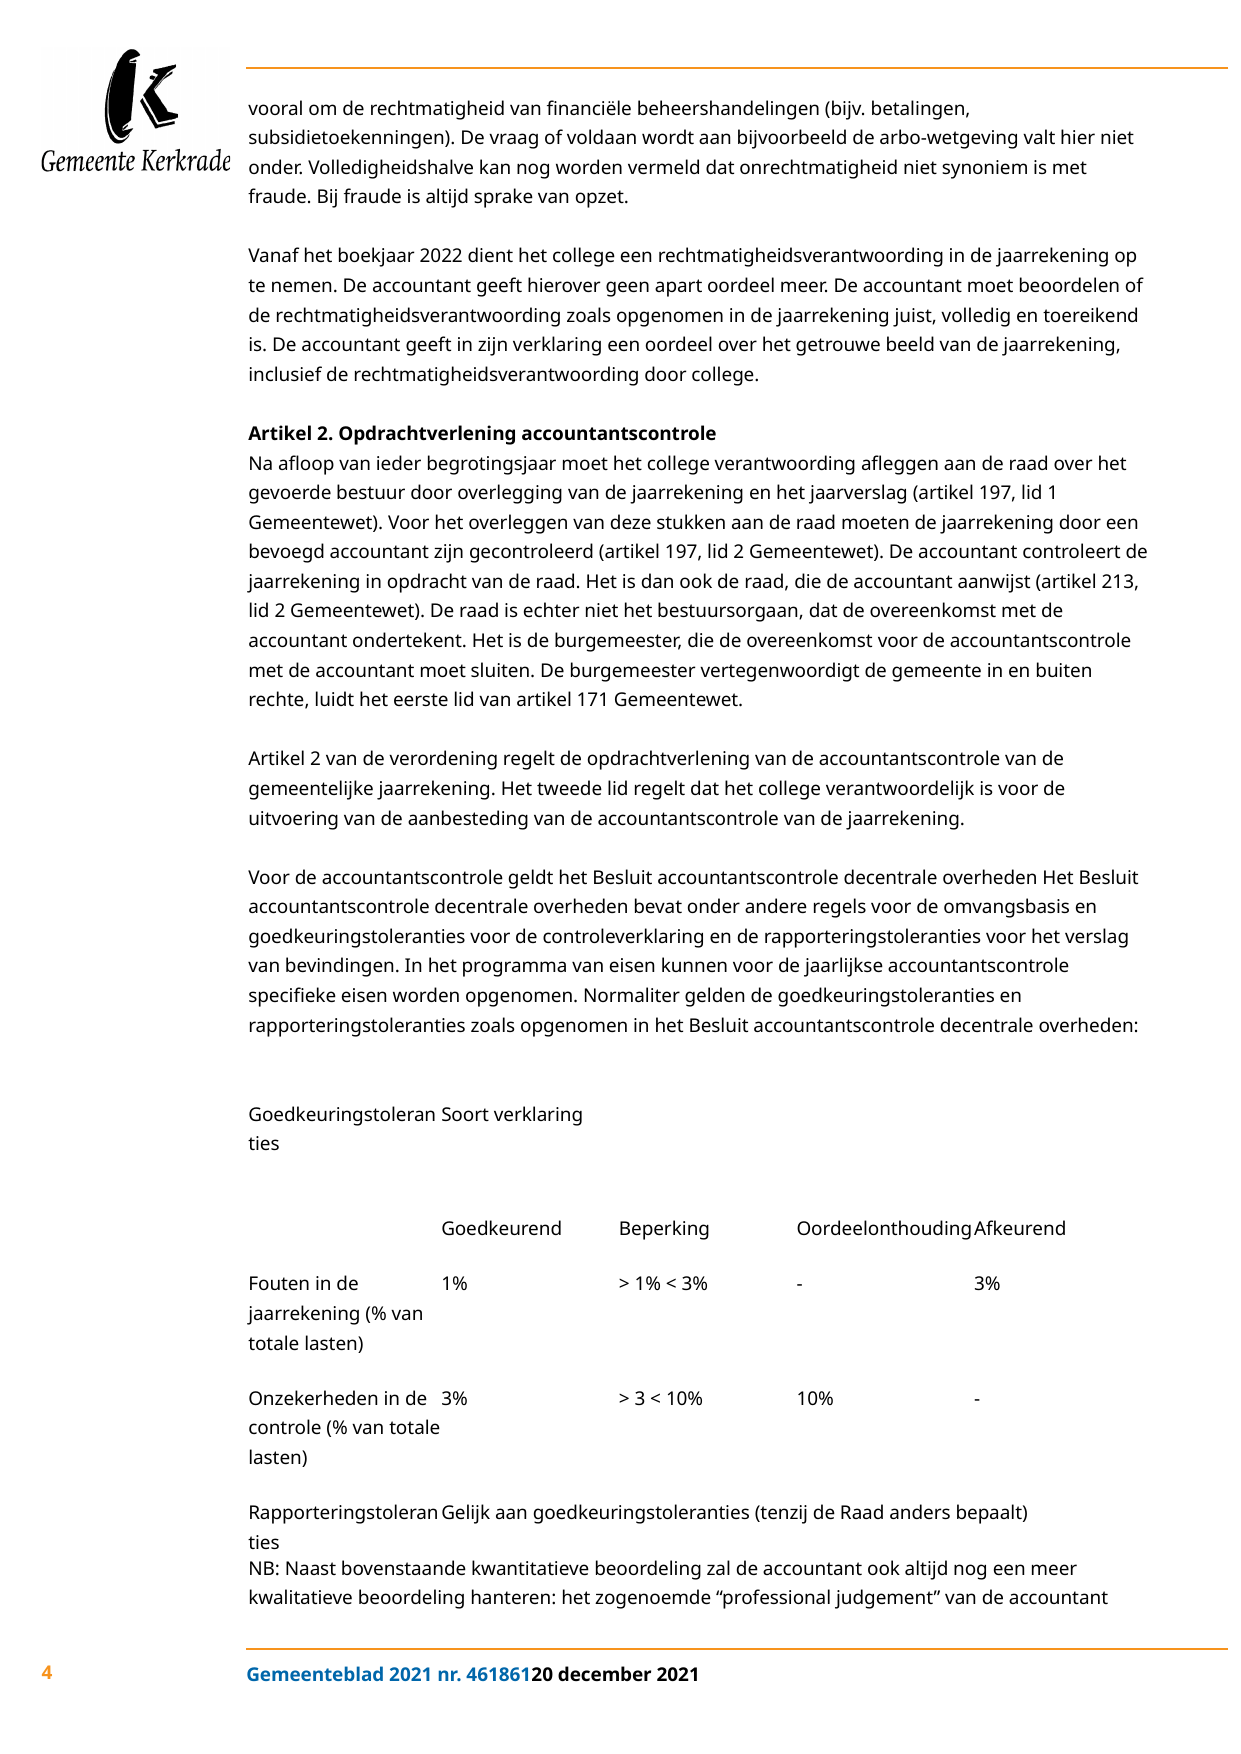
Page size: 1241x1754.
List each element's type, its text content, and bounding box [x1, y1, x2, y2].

table_cell > 3 < 10% [619, 1355, 796, 1470]
table_cell Fouten in de jaarrekening (% van totale lasten) [248, 1241, 441, 1355]
table_header Soort verklaring [441, 1071, 1152, 1186]
picture [41, 47, 231, 172]
table_cell Rapporteringstoleranties [248, 1470, 441, 1555]
table_cell Gelijk aan goedkeuringstoleranties (tenzij de Raad anders bepaalt) [441, 1470, 1152, 1555]
table_cell Beperking [619, 1186, 796, 1241]
table_cell - [974, 1355, 1152, 1470]
table_cell 3% [441, 1355, 619, 1470]
table_cell 3% [974, 1241, 1152, 1355]
table_cell 1% [441, 1241, 619, 1355]
text Na afloop van ieder begrotingsjaar moet het college verantwoording afleggen aan de raad over het gevoerde bestuur door overlegging van de jaarrekening en het jaarverslag (artikel 197, lid 1 Gemeentewet). Voor het overleggen van deze stukken aan de raad moeten de jaarrekening door een bevoegd accountant zijn gecontroleerd (artikel 197, lid 2 Gemeentewet). De accountant controleert de jaarrekening in opdracht van de raad. Het is dan ook de raad, die de accountant aanwijst (artikel 213, lid 2 Gemeentewet). De raad is echter niet het bestuursorgaan, dat de overeenkomst met de accountant ondertekent. Het is de burgemeester, die de overeenkomst voor de accountantscontrole met de accountant moet sluiten. De burgemeester vertegenwoordigt de gemeente in en buiten rechte, luidt het eerste lid van artikel 171 Gemeentewet. [248, 450, 1152, 712]
table_cell > 1% < 3% [619, 1241, 796, 1355]
table_cell Onzekerheden in de controle (% van totale lasten) [248, 1355, 441, 1470]
text Vanaf het boekjaar 2022 dient het college een rechtmatigheidsverantwoording in de jaarrekening op te nemen. De accountant geeft hierover geen apart oordeel meer. De accountant moet beoordelen of de rechtmatigheidsverantwoording zoals opgenomen in de jaarrekening juist, volledig en toereikend is. De accountant geeft in zijn verklaring een oordeel over het getrouwe beeld van de jaarrekening, inclusief de rechtmatigheidsverantwoording door college. [248, 243, 1152, 387]
text Voor de accountantscontrole geldt het Besluit accountantscontrole decentrale overheden Het Besluit accountantscontrole decentrale overheden bevat onder andere regels voor de omvangsbasis en goedkeuringstoleranties voor de controleverklaring en de rapporteringstoleranties voor het verslag van bevindingen. In het programma van eisen kunnen voor de jaarlijkse accountantscontrole specifieke eisen worden opgenomen. Normaliter gelden de goedkeuringstoleranties en rapporteringstoleranties zoals opgenomen in het Besluit accountantscontrole decentrale overheden: [248, 864, 1152, 1038]
table_cell Goedkeurend [441, 1186, 619, 1241]
table_cell Afkeurend [974, 1186, 1152, 1241]
table_cell NB: Naast bovenstaande kwantitatieve beoordeling zal de accountant ook altijd nog een meer kwalitatieve beoordeling hanteren: het zogenoemde “professional judgement” van de accountant [248, 1555, 1152, 1610]
text Artikel 2. Opdrachtverlening accountantscontrole [248, 420, 1152, 446]
text vooral om de rechtmatigheid van financiële beheershandelingen (bijv. betalingen, subsidietoekenningen). De vraag of voldaan wordt aan bijvoorbeeld de arbo-wetgeving valt hier niet onder. Volledigheidshalve kan nog worden vermeld dat onrechtmatigheid niet synoniem is met fraude. Bij fraude is altijd sprake van opzet. [248, 95, 1152, 209]
table_cell [248, 1186, 441, 1241]
text Artikel 2 van de verordening regelt de opdrachtverlening van de accountantscontrole van de gemeentelijke jaarrekening. Het tweede lid regelt dat het college verantwoordelijk is voor de uitvoering van de aanbesteding van de accountantscontrole van de jaarrekening. [248, 746, 1152, 831]
table_cell - [796, 1241, 974, 1355]
table_cell Oordeelonthouding [796, 1186, 974, 1241]
table_header Goedkeuringstoleranties [248, 1071, 441, 1186]
table_cell 10% [796, 1355, 974, 1470]
